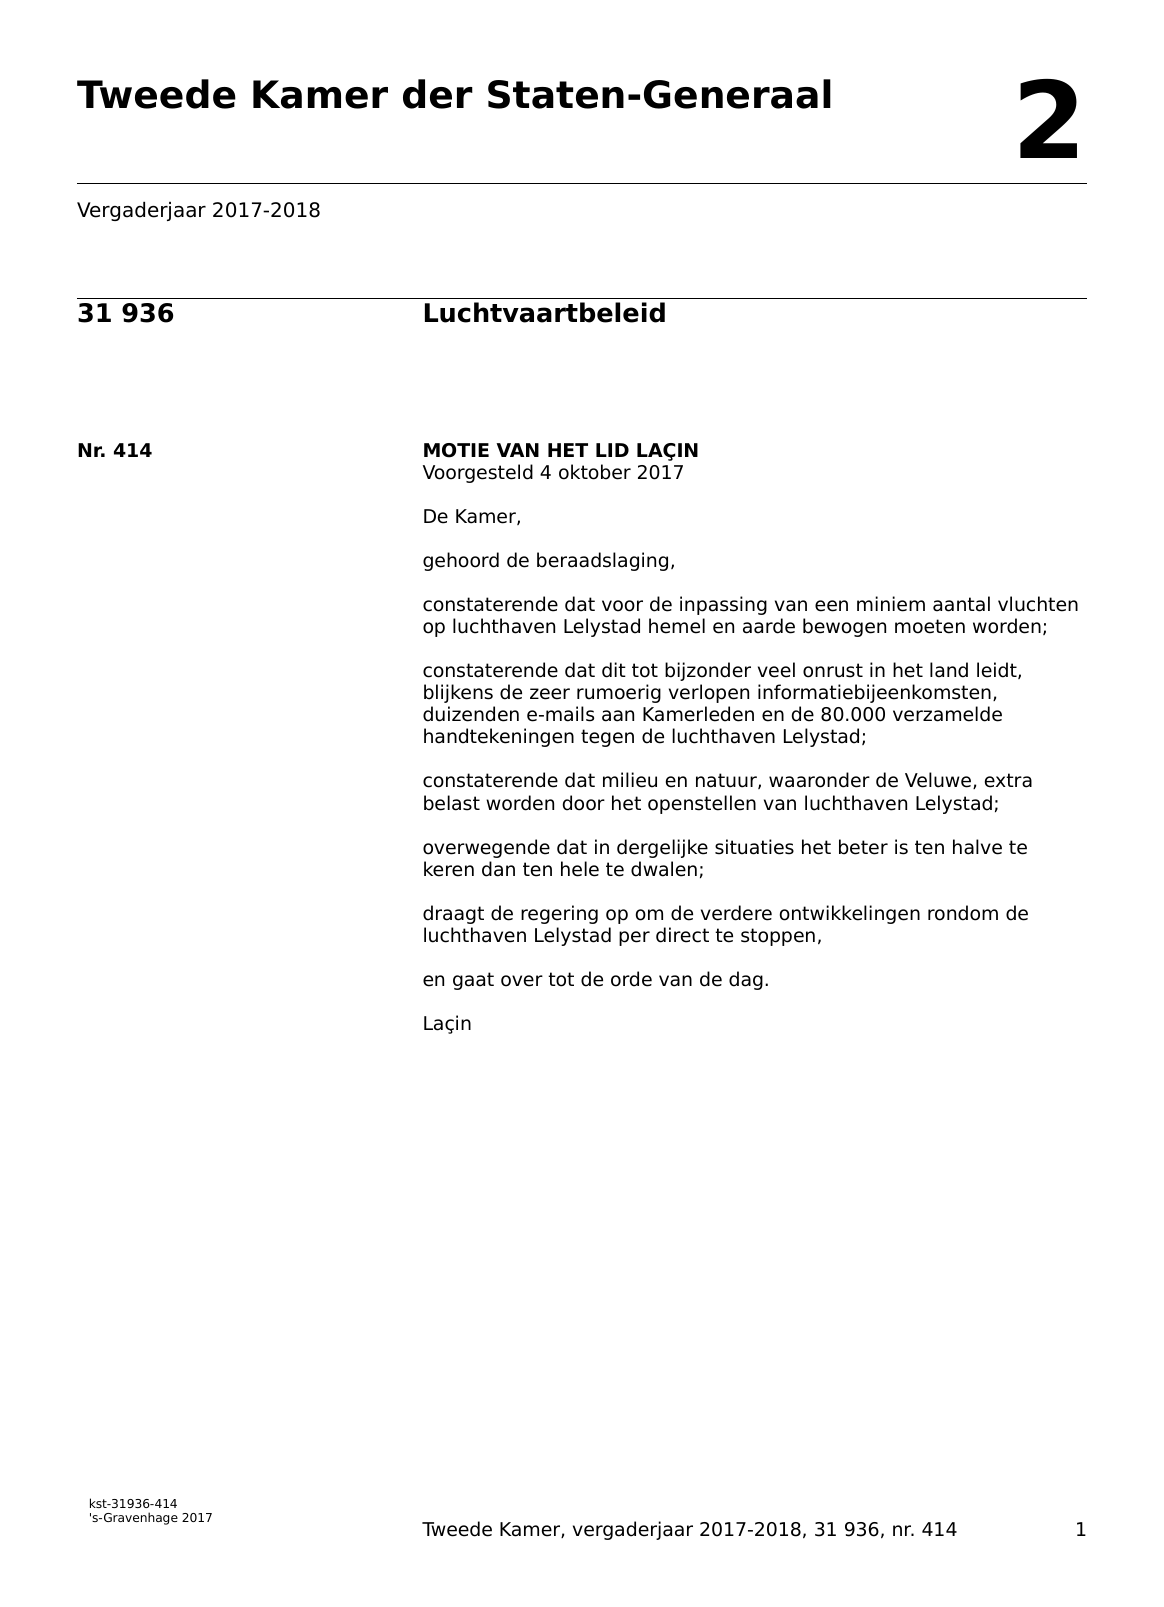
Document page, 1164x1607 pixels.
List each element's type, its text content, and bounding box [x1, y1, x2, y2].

subtitle 31 936 Luchtvaartbeleid [77, 299, 1087, 329]
subtitle Nr. 414 MOTIE VAN HET LID LAÇIN [77, 440, 1087, 462]
text 's-Gravenhage 2017 [88, 1511, 323, 1525]
text constaterende dat milieu en natuur, waaronder de Veluwe, extra belast worden door het openstellen van luchthaven Lelystad; [422, 770, 1087, 814]
text kst-31936-414 [88, 1497, 323, 1511]
text De Kamer, [422, 506, 1087, 528]
text constaterende dat voor de inpassing van een miniem aantal vluchten op luchthaven Lelystad hemel en aarde bewogen moeten worden; [422, 594, 1087, 638]
text gehoord de beraadslaging, [422, 550, 1087, 572]
text overwegende dat in dergelijke situaties het beter is ten halve te keren dan ten hele te dwalen; [422, 837, 1087, 881]
text constaterende dat dit tot bijzonder veel onrust in het land leidt, blijkens de zeer rumoerig verlopen informatiebijeenkomsten, duizenden e-mails aan Kamerleden en de 80.000 verzamelde handtekeningen tegen de luchthaven Lelystad; [422, 660, 1087, 748]
text draagt de regering op om de verdere ontwikkelingen rondom de luchthaven Lelystad per direct te stoppen, [422, 903, 1087, 947]
text en gaat over tot de orde van de dag. [422, 969, 1087, 991]
table_header 2 [886, 59, 1087, 183]
table_header Tweede Kamer der Staten-Generaal [77, 59, 886, 183]
table_cell Vergaderjaar 2017-2018 [77, 184, 1087, 298]
text Voorgesteld 4 oktober 2017 [422, 462, 1087, 484]
text Laçin [422, 1013, 1087, 1035]
